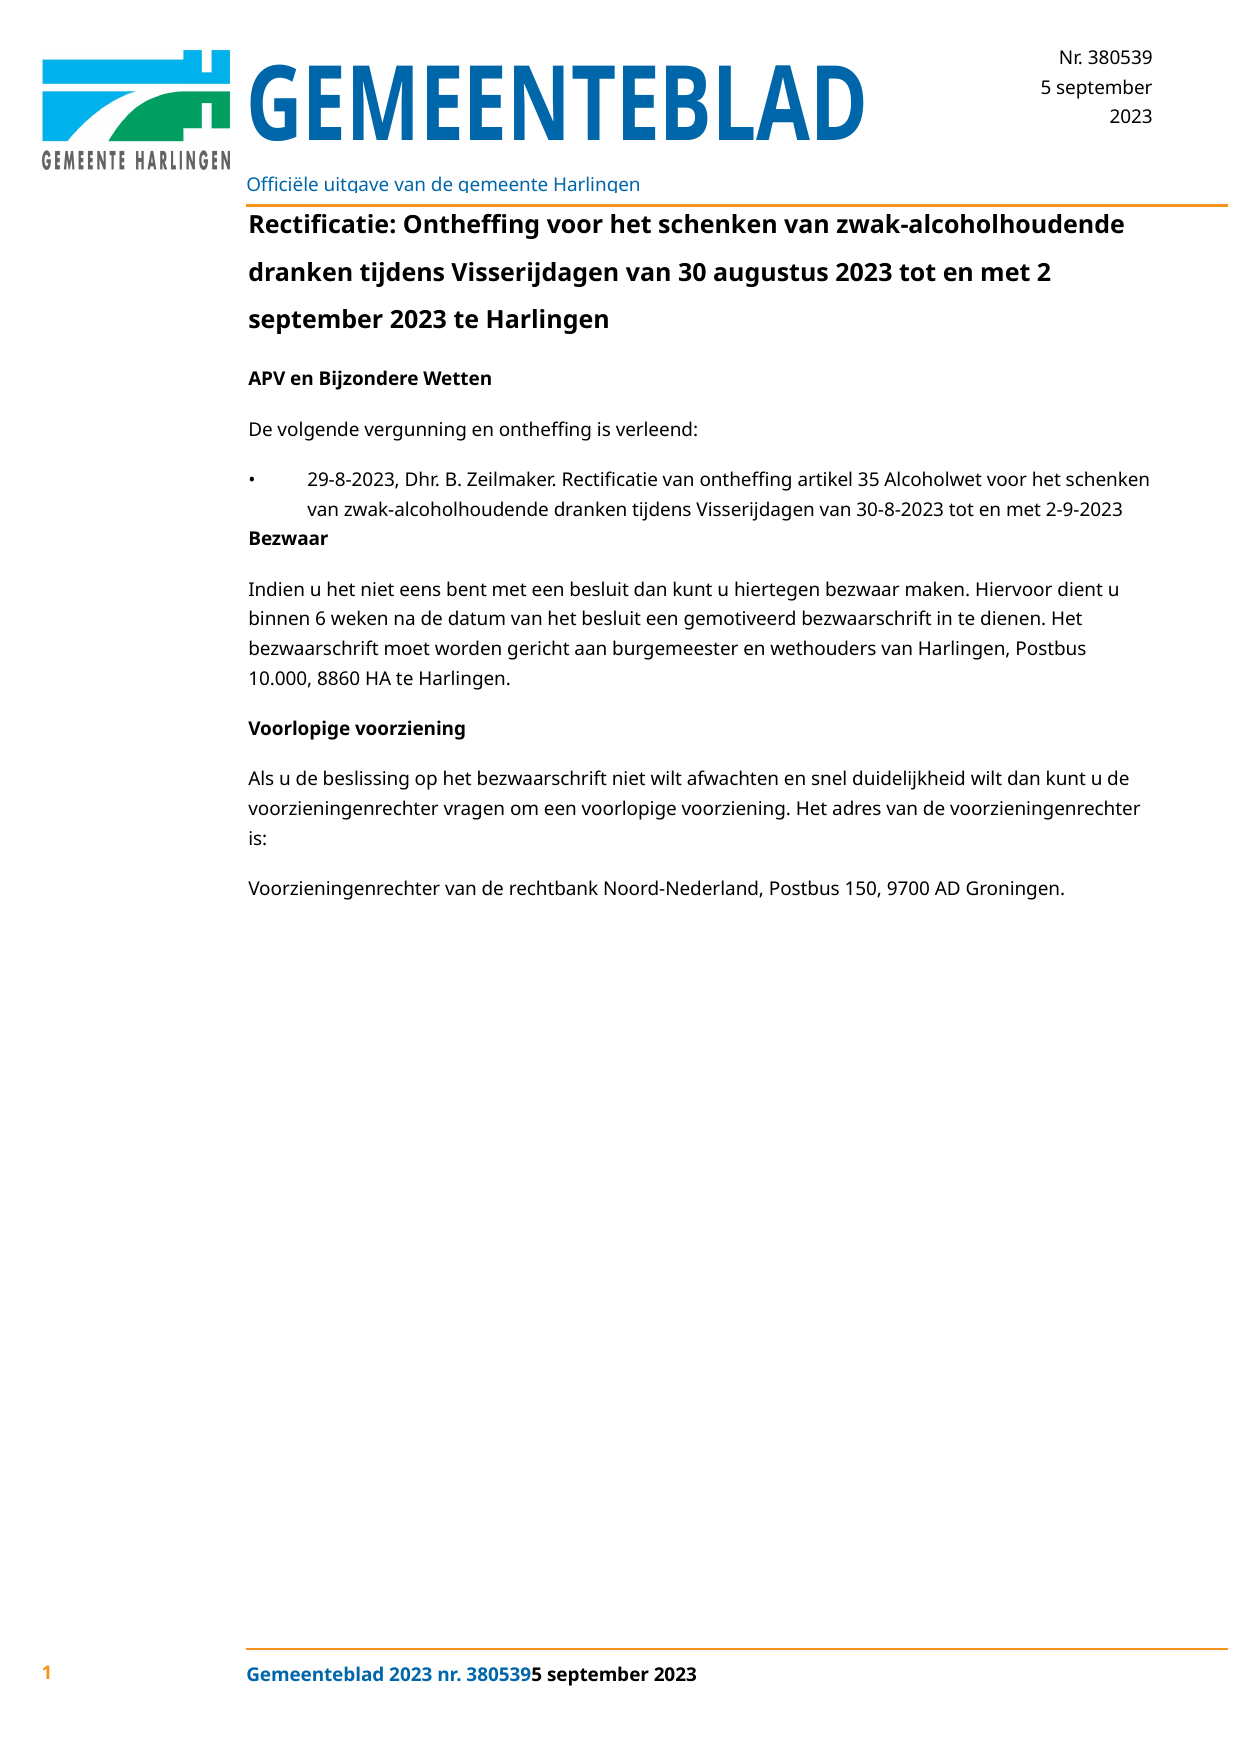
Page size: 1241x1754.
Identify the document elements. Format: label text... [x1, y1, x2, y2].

text Rectificatie: Ontheffing voor het schenken van zwak-alcoholhoudende dranken tijdens Visserijdagen van 30 augustus 2023 tot en met 2 september 2023 te Harlingen [248, 207, 1152, 336]
text Bezwaar [248, 526, 1152, 551]
text Indien u het niet eens bent met een besluit dan kunt u hiertegen bezwaar maken. Hiervoor dient u binnen 6 weken na de datum van het besluit een gemotiveerd bezwaarschrift in te dienen. Het bezwaarschrift moet worden gericht aan burgemeester en wethouders van Harlingen, Postbus 10.000, 8860 HA te Harlingen. [248, 576, 1152, 690]
picture [41, 47, 231, 172]
text De volgende vergunning en ontheffing is verleend: [248, 416, 1152, 442]
list 29-8-2023, Dhr. B. Zeilmaker. Rectificatie van ontheffing artikel 35 Alcoholwet voor het schenken van zwak-alcoholhoudende dranken tijdens Visserijdagen van 30-8-2023 tot en met 2-9-2023 [248, 466, 1152, 522]
text APV en Bijzondere Wetten [248, 366, 1152, 391]
text Voorzieningenrechter van de rechtbank Noord-Nederland, Postbus 150, 9700 AD Groningen. [248, 875, 1152, 901]
text Voorlopige voorziening [248, 715, 1152, 741]
text Als u de beslissing op het bezwaarschrift niet wilt afwachten en snel duidelijkheid wilt dan kunt u de voorzieningenrechter vragen om een voorlopige voorziening. Het adres van de voorzieningenrechter is: [248, 766, 1152, 850]
